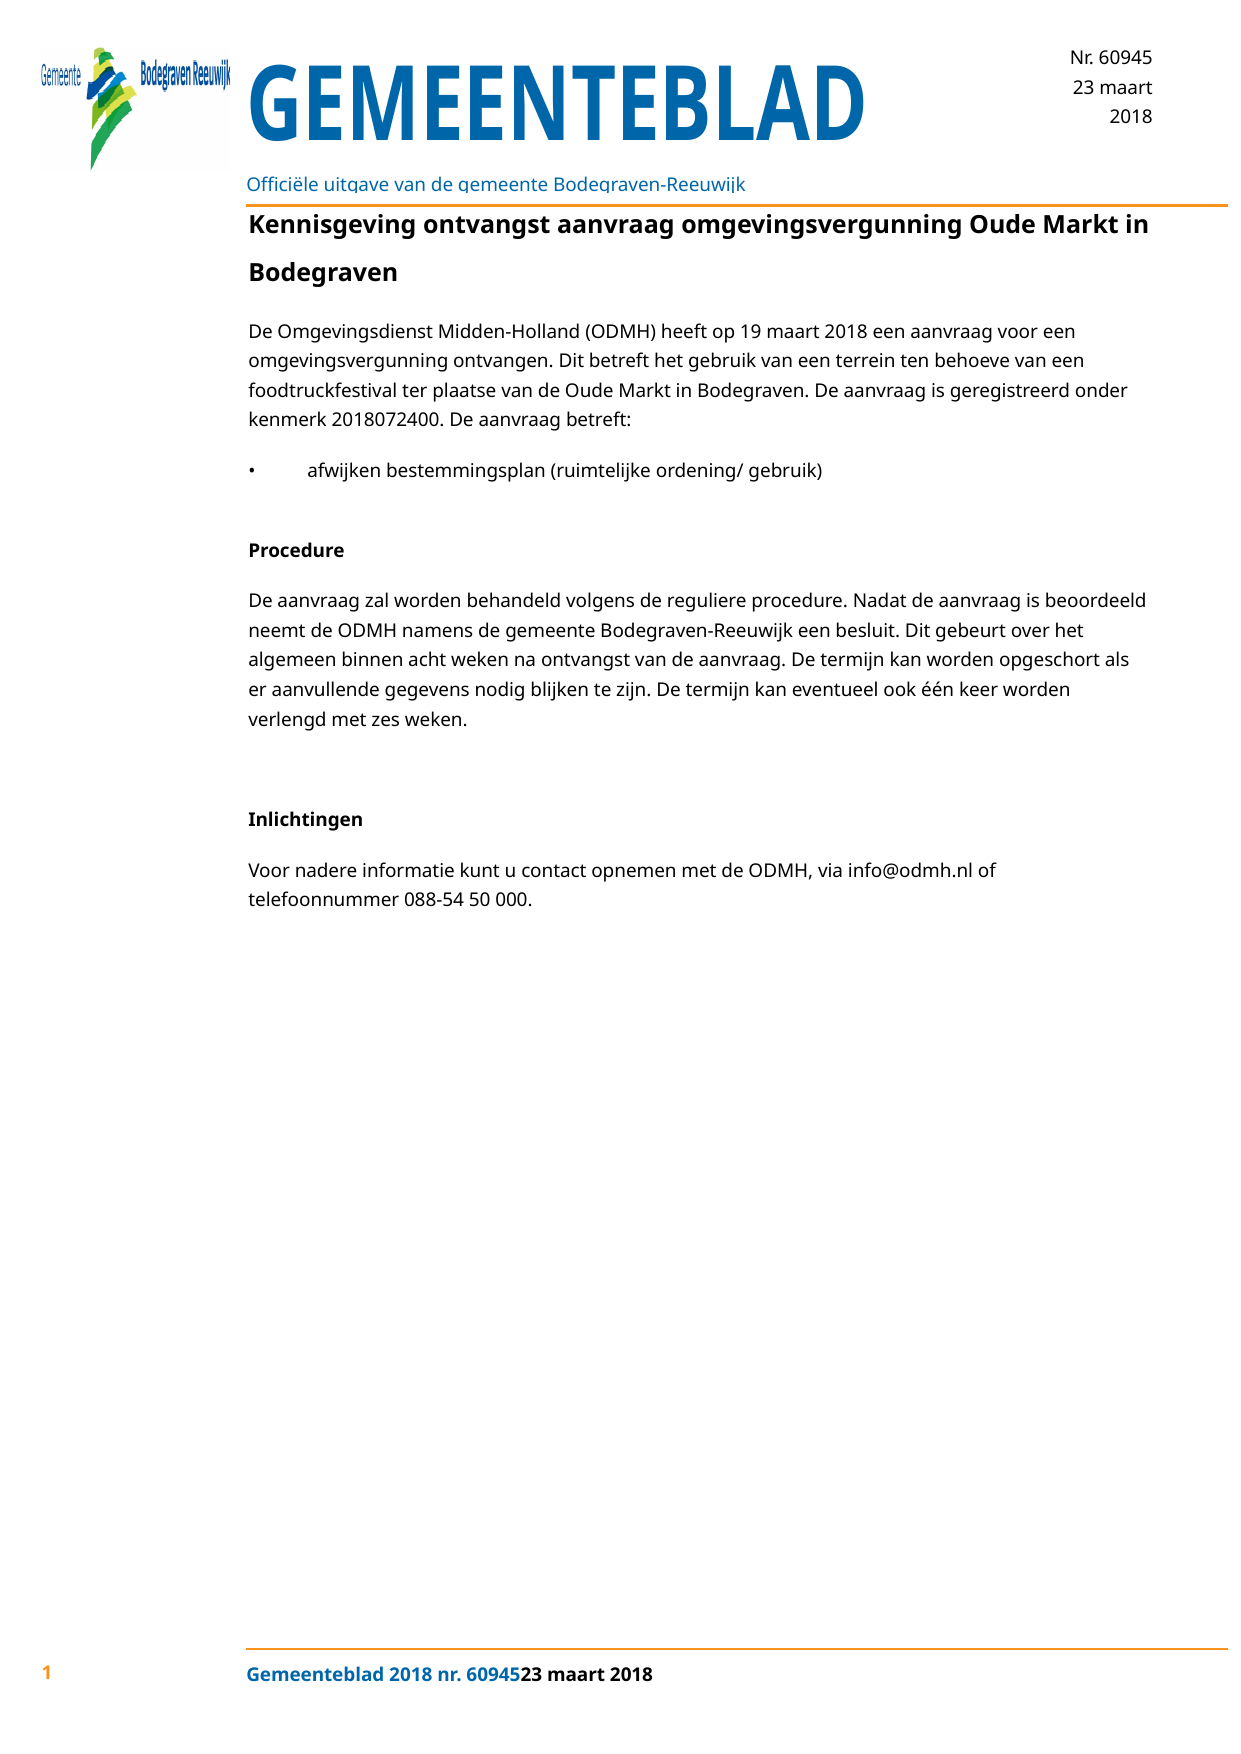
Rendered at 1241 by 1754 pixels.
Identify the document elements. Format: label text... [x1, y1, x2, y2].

text Procedure [248, 537, 1152, 563]
text De Omgevingsdienst Midden-Holland (ODMH) heeft op 19 maart 2018 een aanvraag voor een omgevingsvergunning ontvangen. Dit betreft het gebruik van een terrein ten behoeve van een foodtruckfestival ter plaatse van de Oude Markt in Bodegraven. De aanvraag is geregistreerd onder kenmerk 2018072400. De aanvraag betreft: [248, 318, 1152, 432]
list afwijken bestemmingsplan (ruimtelijke ordening/ gebruik) [248, 457, 1152, 483]
text Kennisgeving ontvangst aanvraag omgevingsvergunning Oude Markt in Bodegraven [248, 207, 1152, 288]
text Inlichtingen [248, 807, 1152, 832]
text De aanvraag zal worden behandeld volgens de reguliere procedure. Nadat de aanvraag is beoordeeld neemt de ODMH namens de gemeente Bodegraven-Reeuwijk een besluit. Dit gebeurt over het algemeen binnen acht weken na ontvangst van de aanvraag. De termijn kan worden opgeschort als er aanvullende gegevens nodig blijken te zijn. De termijn kan eventueel ook één keer worden verlengd met zes weken. [248, 587, 1152, 732]
picture [41, 47, 231, 172]
text Voor nadere informatie kunt u contact opnemen met de ODMH, via info@odmh.nl of telefoonnummer 088-54 50 000. [248, 857, 1152, 912]
